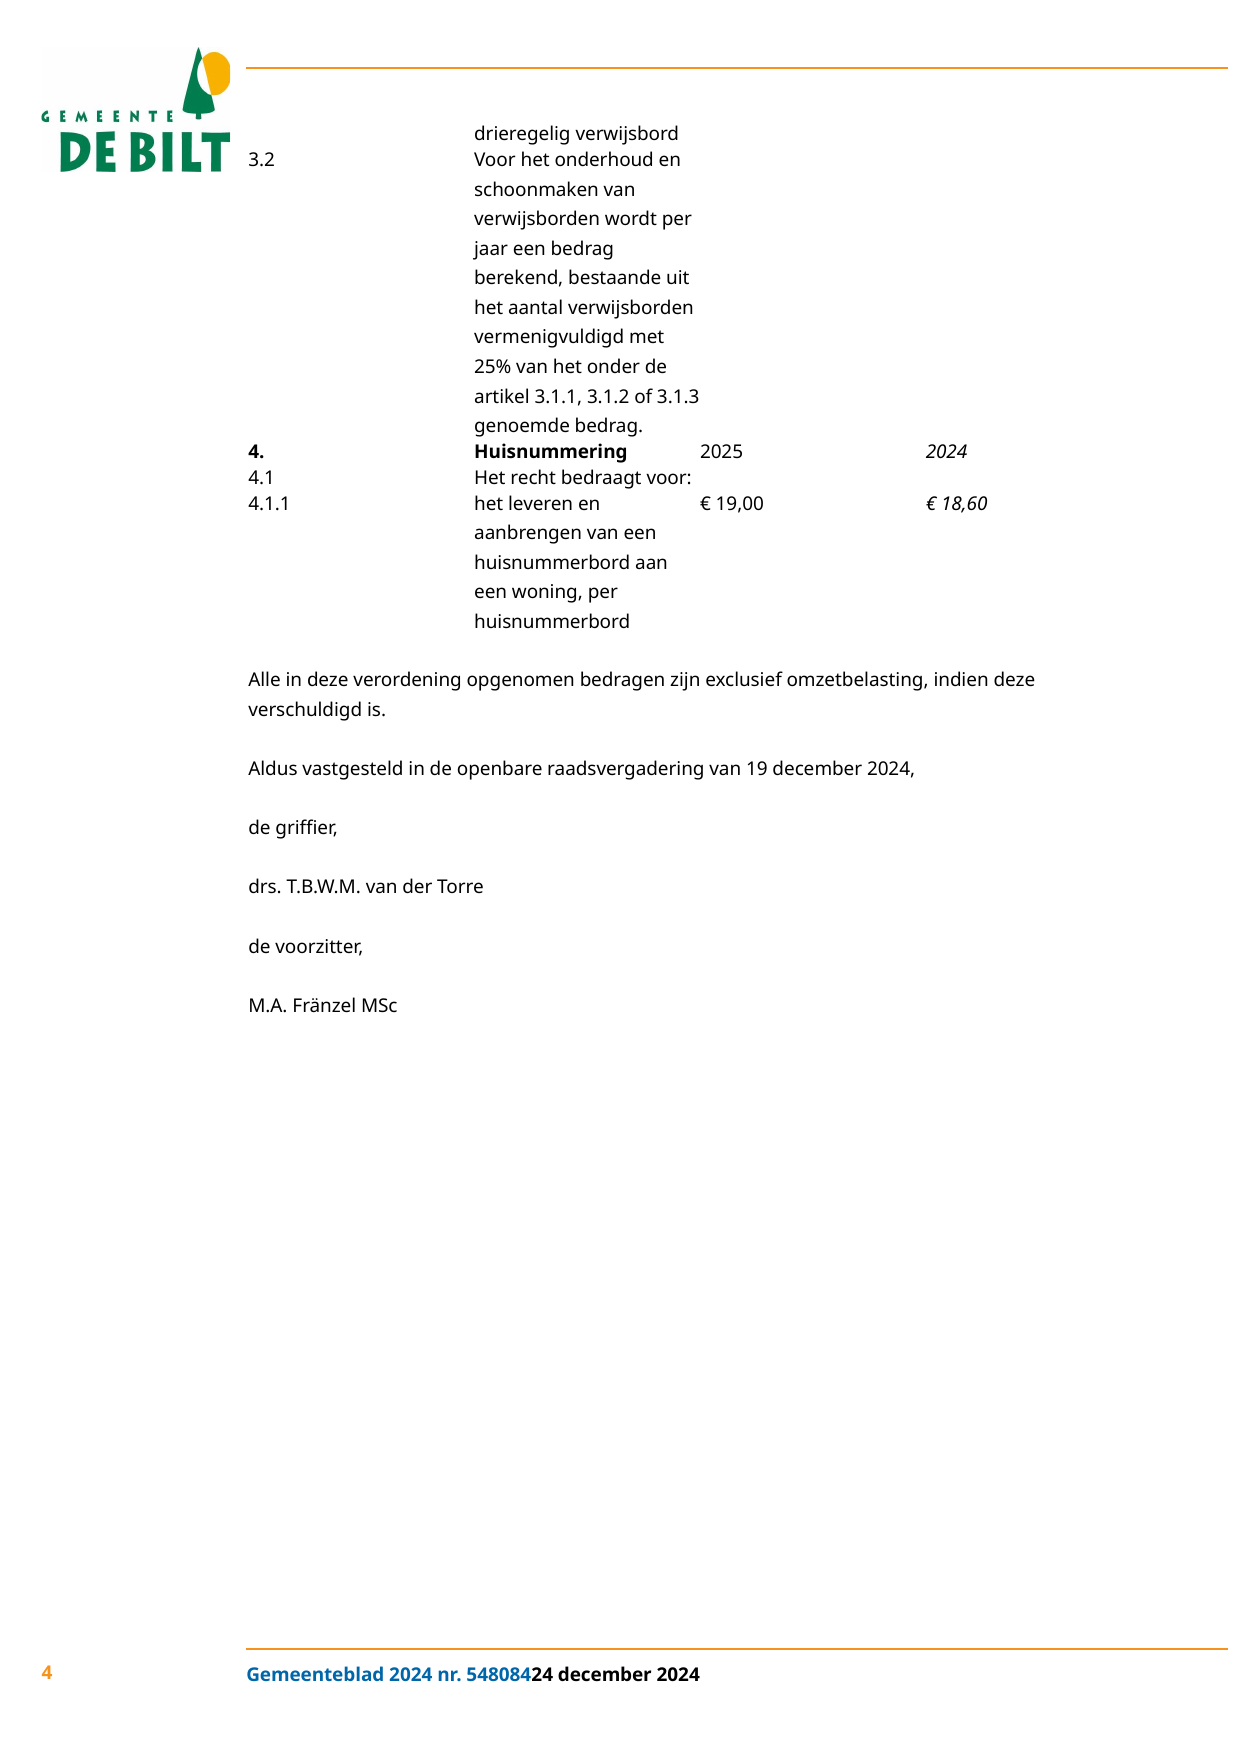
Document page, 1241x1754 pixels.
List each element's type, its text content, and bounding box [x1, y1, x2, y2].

table_cell [926, 121, 1152, 146]
table_header [248, 95, 1152, 121]
table_cell drieregelig verwijsbord [474, 121, 700, 146]
table_cell 4. [248, 438, 474, 464]
table_cell 2025 [700, 438, 926, 464]
table_cell 4.1.1 [248, 490, 474, 634]
table_cell Huisnummering [474, 438, 700, 464]
table_cell 2024 [926, 438, 1152, 464]
table_cell Het recht bedraagt voor: [474, 464, 700, 490]
table_cell [926, 146, 1152, 438]
table_cell € 18,60 [926, 490, 1152, 634]
text drs. T.B.W.M. van der Torre [248, 874, 1152, 899]
table_cell Voor het onderhoud en schoonmaken van verwijsborden wordt per jaar een bedrag berekend, bestaande uit het aantal verwijsborden vermenigvuldigd met 25% van het onder de artikel 3.1.1, 3.1.2 of 3.1.3 genoemde bedrag. [474, 146, 700, 438]
table_cell € 19,00 [700, 490, 926, 634]
text Aldus vastgesteld in de openbare raadsvergadering van 19 december 2024, [248, 755, 1152, 781]
text de griffier, [248, 814, 1152, 840]
table_cell [700, 464, 926, 490]
text M.A. Fränzel MSc [248, 992, 1152, 1018]
text de voorzitter, [248, 933, 1152, 958]
table_cell het leveren en aanbrengen van een huisnummerbord aan een woning, per huisnummerbord [474, 490, 700, 634]
picture [41, 47, 231, 172]
table_cell [700, 121, 926, 146]
table_cell [248, 121, 474, 146]
table_cell [700, 146, 926, 438]
table_cell 3.2 [248, 146, 474, 438]
text Alle in deze verordening opgenomen bedragen zijn exclusief omzetbelasting, indien deze verschuldigd is. [248, 667, 1152, 722]
table_cell [926, 464, 1152, 490]
table_cell 4.1 [248, 464, 474, 490]
